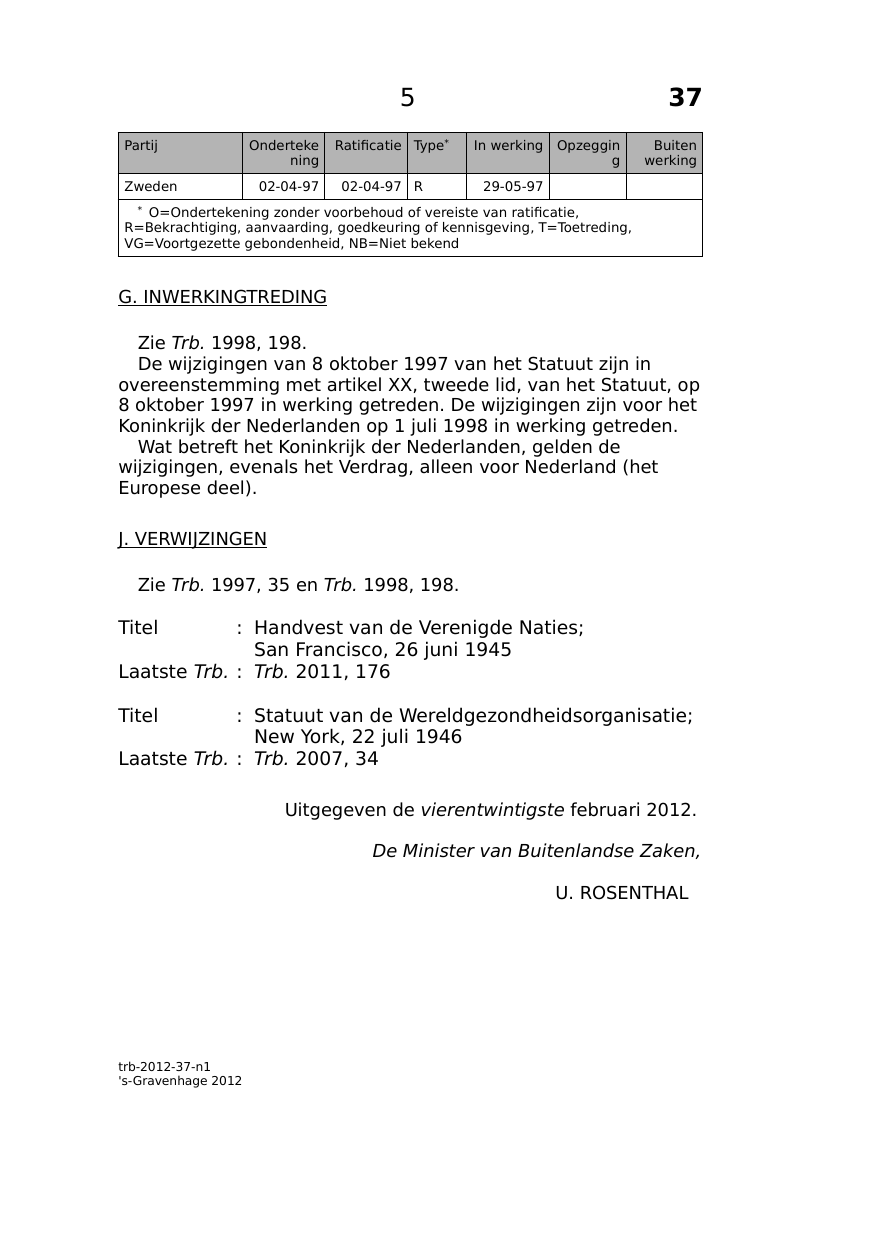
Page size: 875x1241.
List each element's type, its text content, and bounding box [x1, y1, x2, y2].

text De Minister van Buitenlandse Zaken, U. ROSENTHAL [118, 841, 703, 903]
table_header In werking [467, 133, 549, 173]
text 's-Gravenhage 2012 [118, 1074, 352, 1088]
table_cell Laatste Trb. [118, 749, 236, 770]
table_cell : [236, 661, 254, 683]
table_cell 02-04-97 [325, 174, 407, 199]
table_cell Statuut van de Wereldgezondheidsorganisatie; New York, 22 juli 1946 [254, 705, 703, 748]
table_header Handvest van de Verenigde Naties; San Francisco, 26 juni 1945 [254, 617, 703, 661]
table_cell : [236, 705, 254, 748]
table_cell Titel [118, 705, 236, 748]
subtitle J. VERWIJZINGEN [118, 529, 703, 549]
table_header Titel [118, 617, 236, 661]
table_cell Trb. 2011, 176 [254, 661, 703, 683]
table_header : [236, 617, 254, 661]
table_cell [627, 174, 702, 199]
table_cell : [236, 749, 254, 770]
table_cell 02-04-97 [243, 174, 324, 199]
table_cell [118, 683, 236, 705]
table_header Buiten werking [627, 133, 702, 173]
table_header Ondertekening [243, 133, 324, 173]
text trb-2012-37-n1 [118, 1060, 352, 1074]
table_header Opzegging [550, 133, 626, 173]
table_cell [254, 683, 703, 705]
text Uitgegeven de vierentwintigste februari 2012. [118, 800, 703, 821]
table_cell [236, 683, 254, 705]
table_cell Zweden [119, 174, 242, 199]
table_cell * O=Ondertekening zonder voorbehoud of vereiste van ratificatie, R=Bekrachtiging, aanvaarding, goedkeuring of kennisgeving, T=Toetreding, VG=Voortgezette gebondenheid, NB=Niet bekend [119, 200, 702, 256]
table_cell R [408, 174, 466, 199]
table_cell Trb. 2007, 34 [254, 749, 703, 770]
table_cell Laatste Trb. [118, 661, 236, 683]
text Zie Trb. 1997, 35 en Trb. 1998, 198. [118, 574, 703, 595]
table_header Partij [119, 133, 242, 173]
table_header Ratificatie [325, 133, 407, 173]
text Wat betreft het Koninkrijk der Nederlanden, gelden de wijzigingen, evenals het Verdrag, alleen voor Nederland (het Europese deel). [118, 437, 703, 499]
table_cell 29-05-97 [467, 174, 549, 199]
text De wijzigingen van 8 oktober 1997 van het Statuut zijn in overeenstemming met artikel XX, tweede lid, van het Statuut, op 8 oktober 1997 in werking getreden. De wijzigingen zijn voor het Koninkrijk der Nederlanden op 1 juli 1998 in werking getreden. [118, 354, 703, 437]
table_cell [550, 174, 626, 199]
text Zie Trb. 1998, 198. [118, 333, 703, 354]
table_header Type* [408, 133, 466, 173]
subtitle G. INWERKINGTREDING [118, 287, 703, 308]
